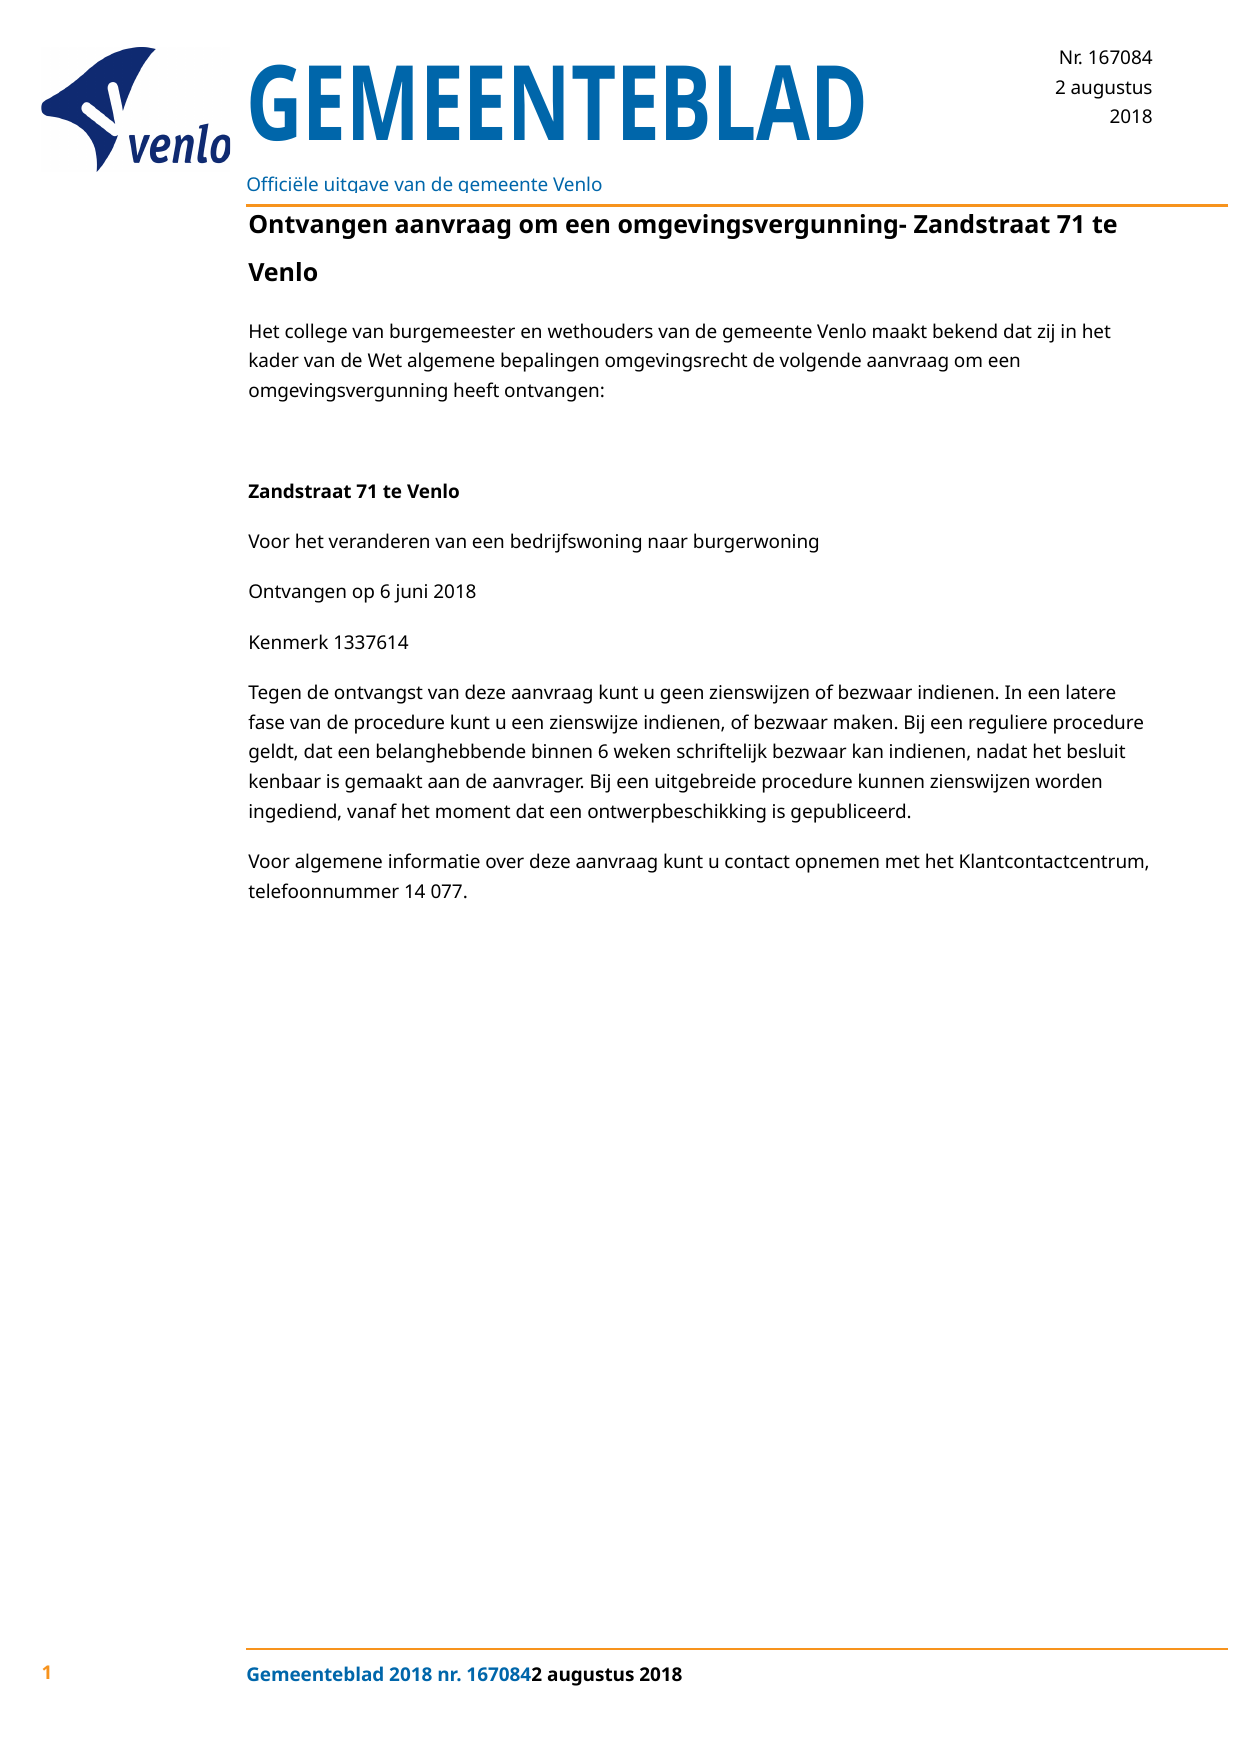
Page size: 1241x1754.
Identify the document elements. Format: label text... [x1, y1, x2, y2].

text Tegen de ontvangst van deze aanvraag kunt u geen zienswijzen of bezwaar indienen. In een latere fase van de procedure kunt u een zienswijze indienen, of bezwaar maken. Bij een reguliere procedure geldt, dat een belanghebbende binnen 6 weken schriftelijk bezwaar kan indienen, nadat het besluit kenbaar is gemaakt aan de aanvrager. Bij een uitgebreide procedure kunnen zienswijzen worden ingediend, vanaf het moment dat een ontwerpbeschikking is gepubliceerd. [248, 679, 1152, 824]
text Voor het veranderen van een bedrijfswoning naar burgerwoning [248, 528, 1152, 554]
picture [41, 47, 231, 172]
text Ontvangen op 6 juni 2018 [248, 579, 1152, 604]
text Ontvangen aanvraag om een omgevingsvergunning- Zandstraat 71 te Venlo [248, 207, 1152, 288]
text Voor algemene informatie over deze aanvraag kunt u contact opnemen met het Klantcontactcentrum, telefoonnummer 14 077. [248, 848, 1152, 904]
text Zandstraat 71 te Venlo [248, 478, 1152, 504]
text Kenmerk 1337614 [248, 629, 1152, 655]
text Het college van burgemeester en wethouders van de gemeente Venlo maakt bekend dat zij in het kader van de Wet algemene bepalingen omgevingsrecht de volgende aanvraag om een omgevingsvergunning heeft ontvangen: [248, 318, 1152, 403]
